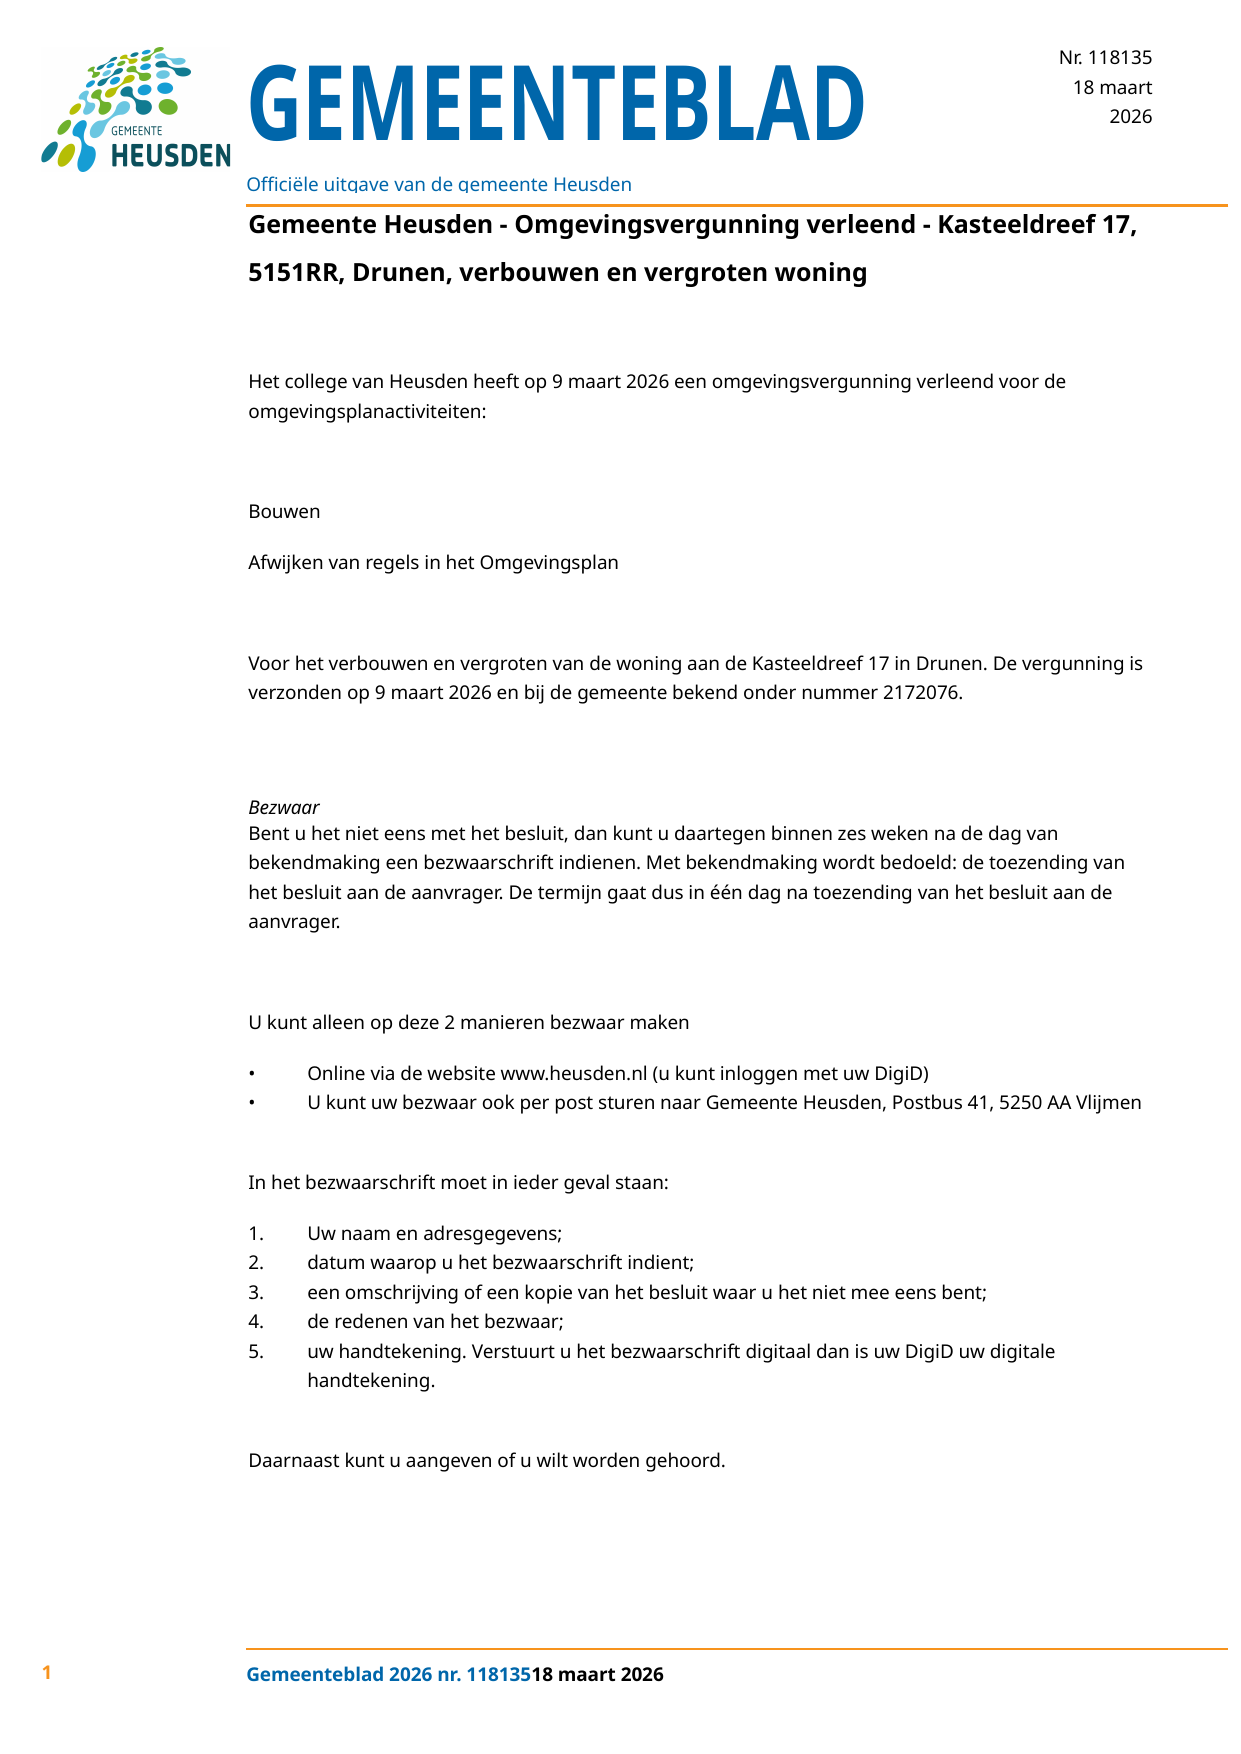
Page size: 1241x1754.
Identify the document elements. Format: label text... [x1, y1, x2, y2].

list Online via de website www.heusden.nl (u kunt inloggen met uw DigiD) [248, 1060, 1152, 1085]
text U kunt alleen op deze 2 manieren bezwaar maken [248, 1009, 1152, 1035]
text Afwijken van regels in het Omgevingsplan [248, 549, 1152, 575]
text Gemeente Heusden - Omgevingsvergunning verleend - Kasteeldreef 17, 5151RR, Drunen, verbouwen en vergroten woning [248, 207, 1152, 288]
text Bent u het niet eens met het besluit, dan kunt u daartegen binnen zes weken na de dag van bekendmaking een bezwaarschrift indienen. Met bekendmaking wordt bedoeld: de toezending van het besluit aan de aanvrager. De termijn gaat dus in één dag na toezending van het besluit aan de aanvrager. [248, 820, 1152, 934]
text Bouwen [248, 499, 1152, 524]
list U kunt uw bezwaar ook per post sturen naar Gemeente Heusden, Postbus 41, 5250 AA Vlijmen [248, 1089, 1152, 1115]
list een omschrijving of een kopie van het besluit waar u het niet mee eens bent; [248, 1279, 1152, 1304]
list de redenen van het bezwaar; [248, 1308, 1152, 1334]
text Het college van Heusden heeft op 9 maart 2026 een omgevingsvergunning verleend voor de omgevingsplanactiviteiten: [248, 368, 1152, 424]
picture [41, 47, 231, 172]
text In het bezwaarschrift moet in ieder geval staan: [248, 1169, 1152, 1195]
text Daarnaast kunt u aangeven of u wilt worden gehoord. [248, 1448, 1152, 1473]
list datum waarop u het bezwaarschrift indient; [248, 1249, 1152, 1275]
text Voor het verbouwen en vergroten van de woning aan de Kasteeldreef 17 in Drunen. De vergunning is verzonden op 9 maart 2026 en bij de gemeente bekend onder nummer 2172076. [248, 650, 1152, 705]
text Bezwaar [248, 794, 1152, 820]
list uw handtekening. Verstuurt u het bezwaarschrift digitaal dan is uw DigiD uw digitale handtekening. [248, 1338, 1152, 1393]
list Uw naam en adresgegevens; [248, 1220, 1152, 1245]
